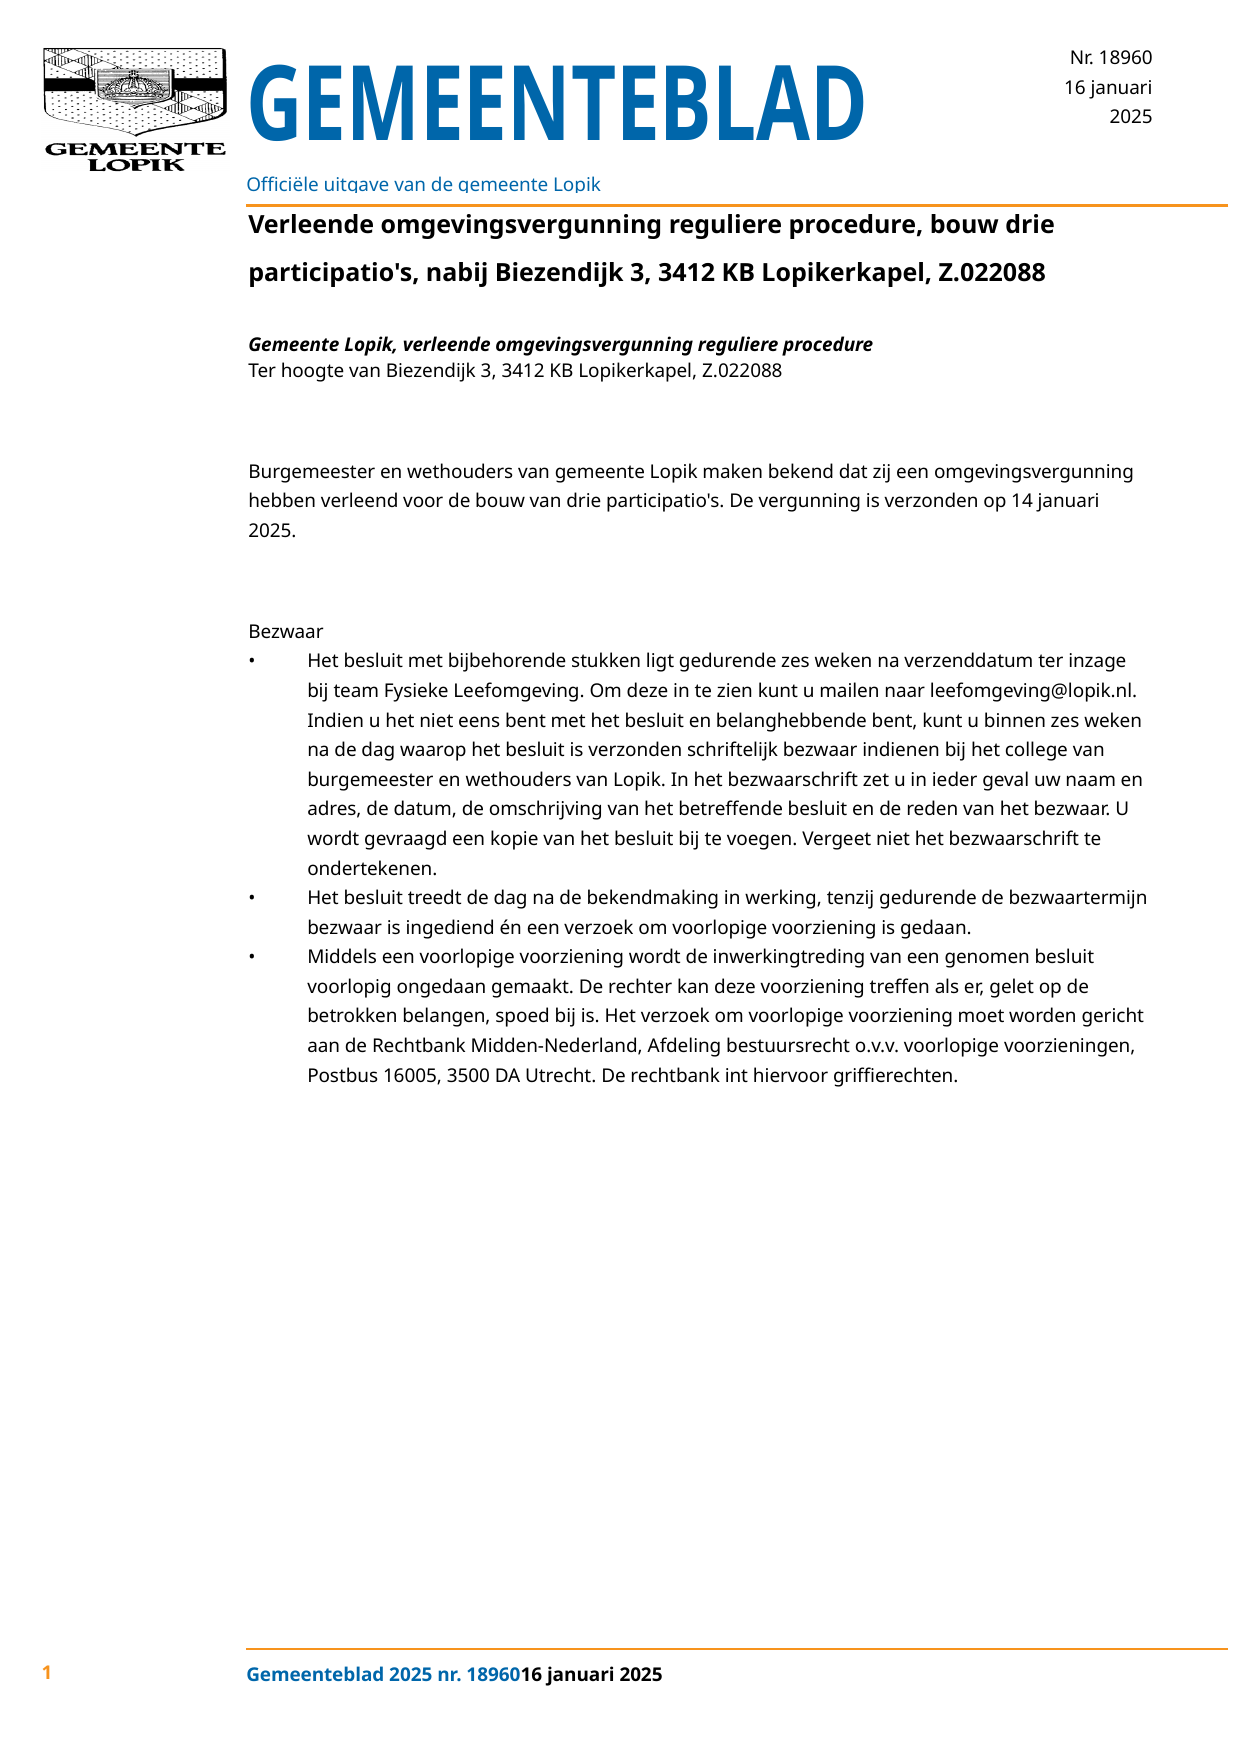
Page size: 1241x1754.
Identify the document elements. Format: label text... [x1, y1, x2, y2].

list Het besluit met bijbehorende stukken ligt gedurende zes weken na verzenddatum ter inzage bij team Fysieke Leefomgeving. Om deze in te zien kunt u mailen naar leefomgeving@lopik.nl. Indien u het niet eens bent met het besluit en belanghebbende bent, kunt u binnen zes weken na de dag waarop het besluit is verzonden schriftelijk bezwaar indienen bij het college van burgemeester en wethouders van Lopik. In het bezwaarschrift zet u in ieder geval uw naam en adres, de datum, de omschrijving van het betreffende besluit en de reden van het bezwaar. U wordt gevraagd een kopie van het besluit bij te voegen. Vergeet niet het bezwaarschrift te ondertekenen. [248, 648, 1152, 880]
text Bezwaar [248, 618, 1152, 644]
text Verleende omgevingsvergunning reguliere procedure, bouw drie participatio's, nabij Biezendijk 3, 3412 KB Lopikerkapel, Z.022088 [248, 207, 1152, 288]
picture [41, 47, 231, 172]
text Ter hoogte van Biezendijk 3, 3412 KB Lopikerkapel, Z.022088 [248, 357, 1152, 383]
list Middels een voorlopige voorziening wordt de inwerkingtreding van een genomen besluit voorlopig ongedaan gemaakt. De rechter kan deze voorziening treffen als er, gelet op de betrokken belangen, spoed bij is. Het verzoek om voorlopige voorziening moet worden gericht aan de Rechtbank Midden-Nederland, Afdeling bestuursrecht o.v.v. voorlopige voorzieningen, Postbus 16005, 3500 DA Utrecht. De rechtbank int hiervoor griffierechten. [248, 943, 1152, 1087]
text Gemeente Lopik, verleende omgevingsvergunning reguliere procedure [248, 331, 1152, 357]
list Het besluit treedt de dag na de bekendmaking in werking, tenzij gedurende de bezwaartermijn bezwaar is ingediend én een verzoek om voorlopige voorziening is gedaan. [248, 884, 1152, 939]
text Burgemeester en wethouders van gemeente Lopik maken bekend dat zij een omgevingsvergunning hebben verleend voor de bouw van drie participatio's. De vergunning is verzonden op 14 januari 2025. [248, 458, 1152, 543]
